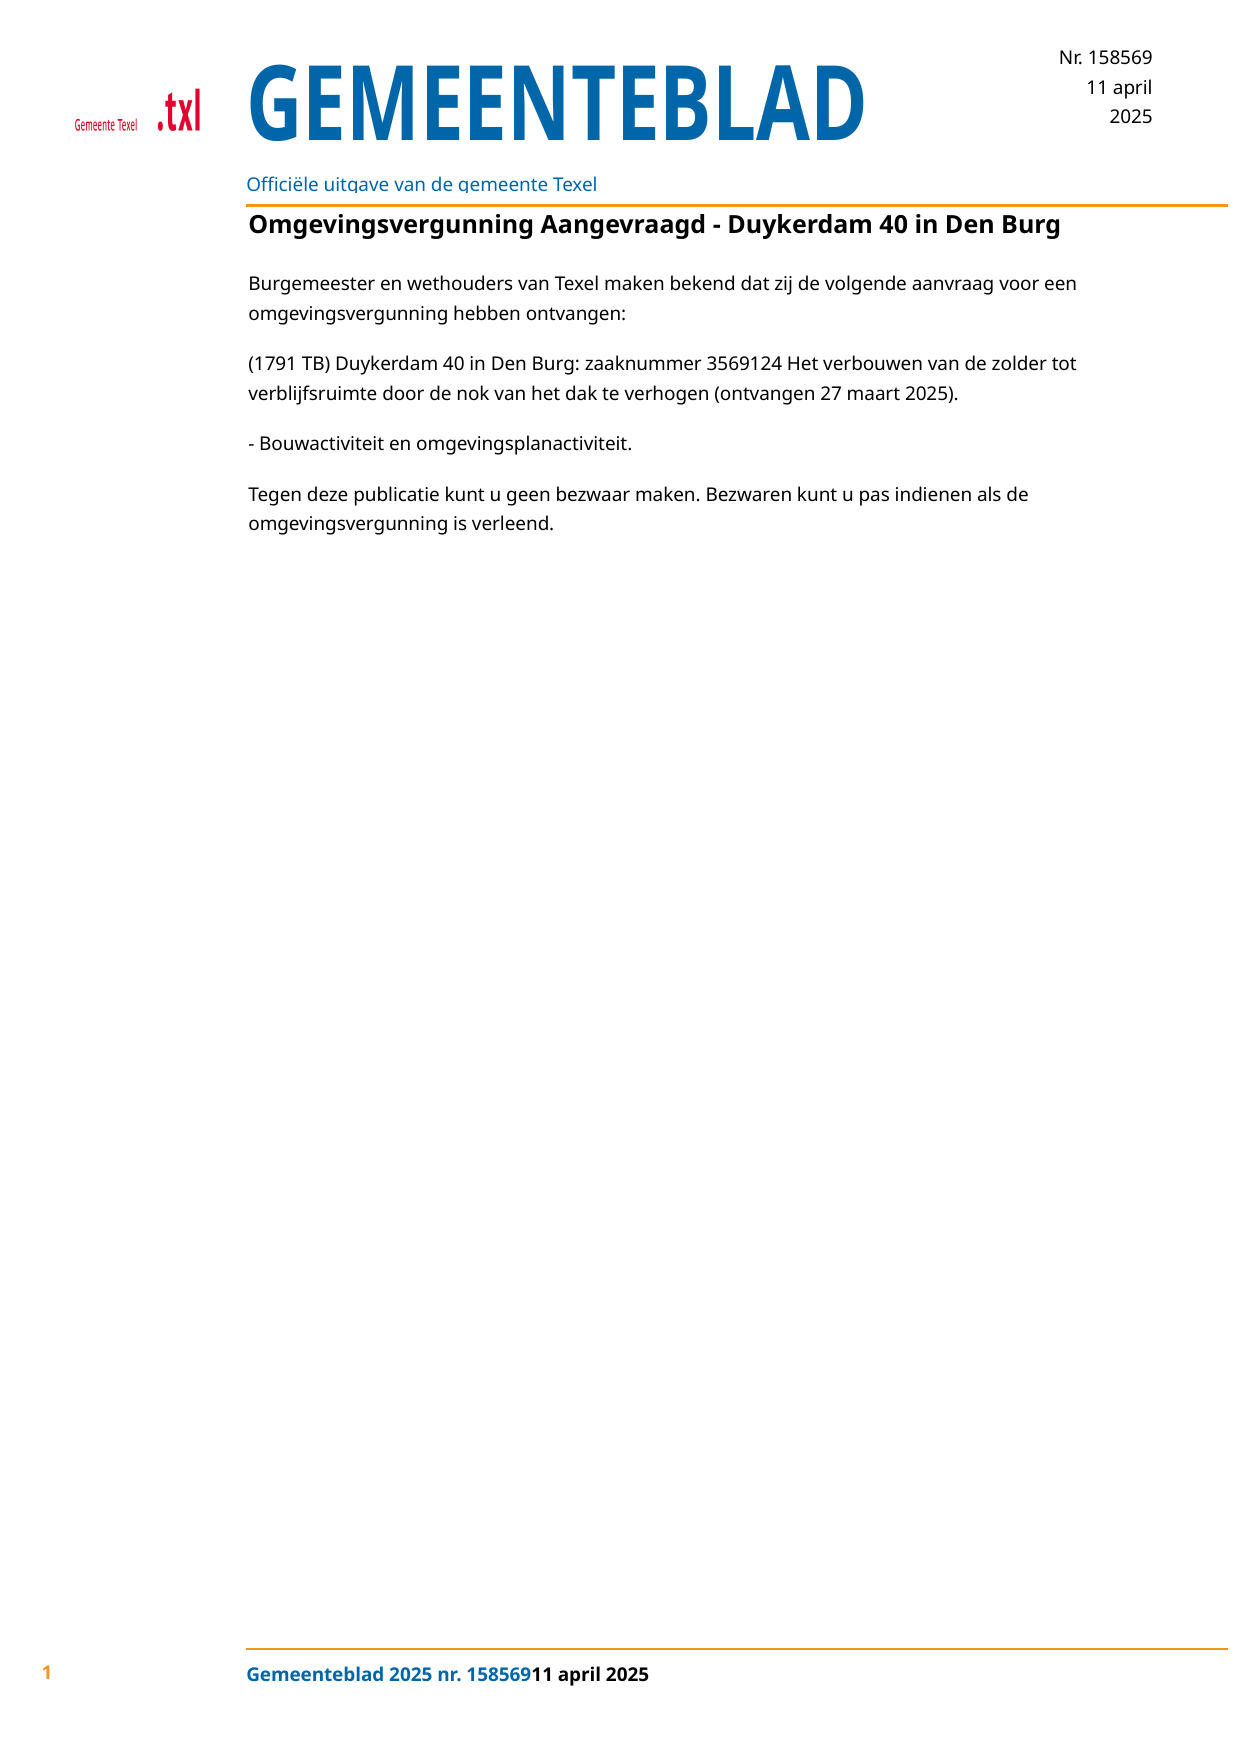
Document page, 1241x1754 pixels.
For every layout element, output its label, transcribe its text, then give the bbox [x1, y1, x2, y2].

text Burgemeester en wethouders van Texel maken bekend dat zij de volgende aanvraag voor een omgevingsvergunning hebben ontvangen: [248, 270, 1152, 326]
text Omgevingsvergunning Aangevraagd - Duykerdam 40 in Den Burg [248, 207, 1152, 241]
picture [41, 47, 231, 172]
text (1791 TB) Duykerdam 40 in Den Burg: zaaknummer 3569124 Het verbouwen van de zolder tot verblijfsruimte door de nok van het dak te verhogen (ontvangen 27 maart 2025). [248, 350, 1152, 406]
text Tegen deze publicatie kunt u geen bezwaar maken. Bezwaren kunt u pas indienen als de omgevingsvergunning is verleend. [248, 481, 1152, 536]
text - Bouwactiviteit en omgevingsplanactiviteit. [248, 430, 1152, 456]
